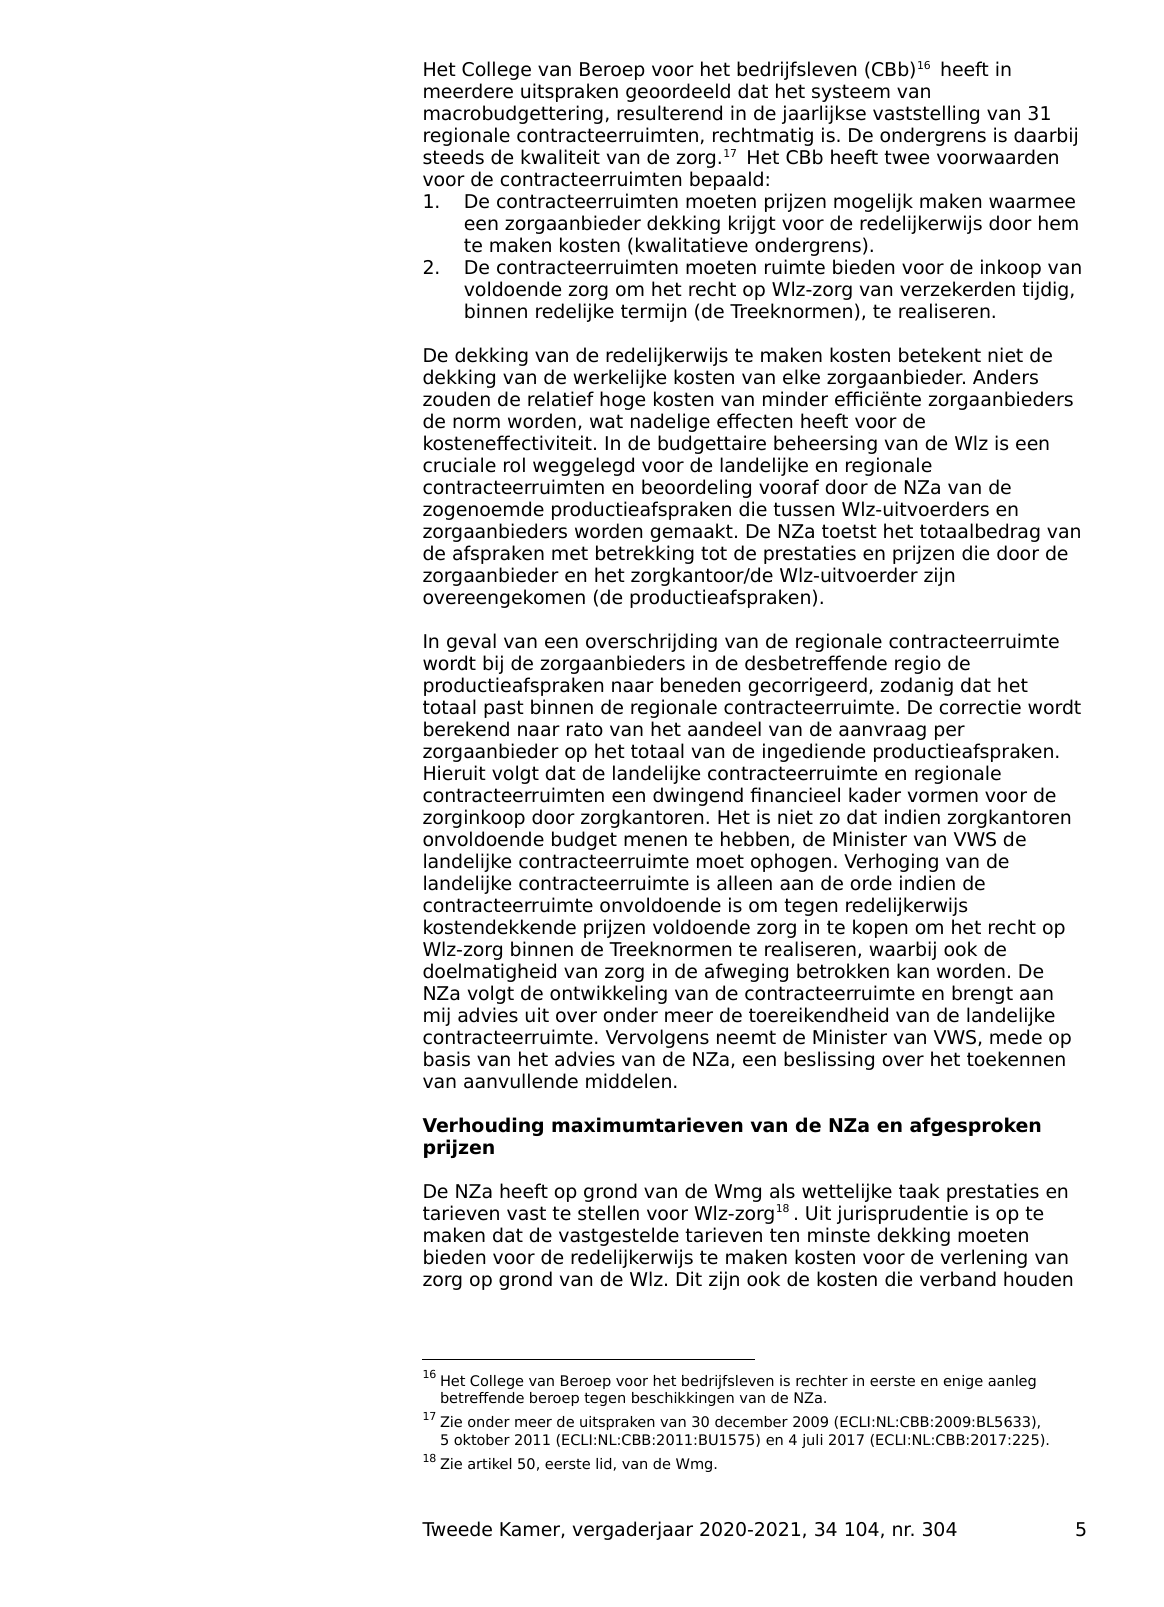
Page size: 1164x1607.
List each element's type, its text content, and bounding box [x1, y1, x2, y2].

text Hieruit volgt dat de landelijke contracteerruimte en regionale contracteerruimten een dwingend financieel kader vormen voor de zorginkoop door zorgkantoren. Het is niet zo dat indien zorgkantoren onvoldoende budget menen te hebben, de Minister van VWS de landelijke contracteerruimte moet ophogen. Verhoging van de landelijke contracteerruimte is alleen aan de orde indien de contracteerruimte onvoldoende is om tegen redelijkerwijs kostendekkende prijzen voldoende zorg in te kopen om het recht op Wlz-zorg binnen de Treeknormen te realiseren, waarbij ook de doelmatigheid van zorg in de afweging betrokken kan worden. De NZa volgt de ontwikkeling van de contracteerruimte en brengt aan mij advies uit over onder meer de toereikendheid van de landelijke contracteerruimte. Vervolgens neemt de Minister van VWS, mede op basis van het advies van de NZa, een beslissing over het toekennen van aanvullende middelen. [422, 763, 1087, 1092]
text Het College van Beroep voor het bedrijfsleven (CBb) heeft in meerdere uitspraken geoordeeld dat het systeem van macrobudgettering, resulterend in de jaarlijkse vaststelling van 31 regionale contracteerruimten, rechtmatig is. De ondergrens is daarbij steeds de kwaliteit van de zorg. Het CBb heeft twee voorwaarden voor de contracteerruimten bepaald: [422, 59, 1087, 191]
text Het College van Beroep voor het bedrijfsleven is rechter in eerste en enige aanleg betreffende beroep tegen beschikkingen van de NZa. [422, 1368, 1087, 1407]
text In geval van een overschrijding van de regionale contracteerruimte wordt bij de zorgaanbieders in de desbetreffende regio de productieafspraken naar beneden gecorrigeerd, zodanig dat het totaal past binnen de regionale contracteerruimte. De correctie wordt berekend naar rato van het aandeel van de aanvraag per zorgaanbieder op het totaal van de ingediende productieafspraken. [422, 631, 1087, 763]
text De NZa heeft op grond van de Wmg als wettelijke taak prestaties en tarieven vast te stellen voor Wlz-zorg. Uit jurisprudentie is op te maken dat de vastgestelde tarieven ten minste dekking moeten bieden voor de redelijkerwijs te maken kosten voor de verlening van zorg op grond van de Wlz. Dit zijn ook de kosten die verband houden [422, 1181, 1087, 1291]
subtitle Verhouding maximumtarieven van de NZa en afgesproken prijzen [422, 1115, 1087, 1159]
text De dekking van de redelijkerwijs te maken kosten betekent niet de dekking van de werkelijke kosten van elke zorgaanbieder. Anders zouden de relatief hoge kosten van minder efficiënte zorgaanbieders de norm worden, wat nadelige effecten heeft voor de kosteneffectiviteit. In de budgettaire beheersing van de Wlz is een cruciale rol weggelegd voor de landelijke en regionale contracteerruimten en beoordeling vooraf door de NZa van de zogenoemde productieafspraken die tussen Wlz-uitvoerders en zorgaanbieders worden gemaakt. De NZa toetst het totaalbedrag van de afspraken met betrekking tot de prestaties en prijzen die door de zorgaanbieder en het zorgkantoor/de Wlz-uitvoerder zijn overeengekomen (de productieafspraken). [422, 345, 1087, 609]
text Zie onder meer de uitspraken van 30 december 2009 (ECLI:NL:CBB:2009:BL5633), 5 oktober 2011 (ECLI:NL:CBB:2011:BU1575) en 4 juli 2017 (ECLI:NL:CBB:2017:225). [422, 1410, 1087, 1449]
text Zie artikel 50, eerste lid, van de Wmg. [422, 1452, 1087, 1474]
text 2. De contracteerruimten moeten ruimte bieden voor de inkoop van voldoende zorg om het recht op Wlz-zorg van verzekerden tijdig, binnen redelijke termijn (de Treeknormen), te realiseren. [422, 257, 1087, 323]
text 1. De contracteerruimten moeten prijzen mogelijk maken waarmee een zorgaanbieder dekking krijgt voor de redelijkerwijs door hem te maken kosten (kwalitatieve ondergrens). [422, 191, 1087, 257]
